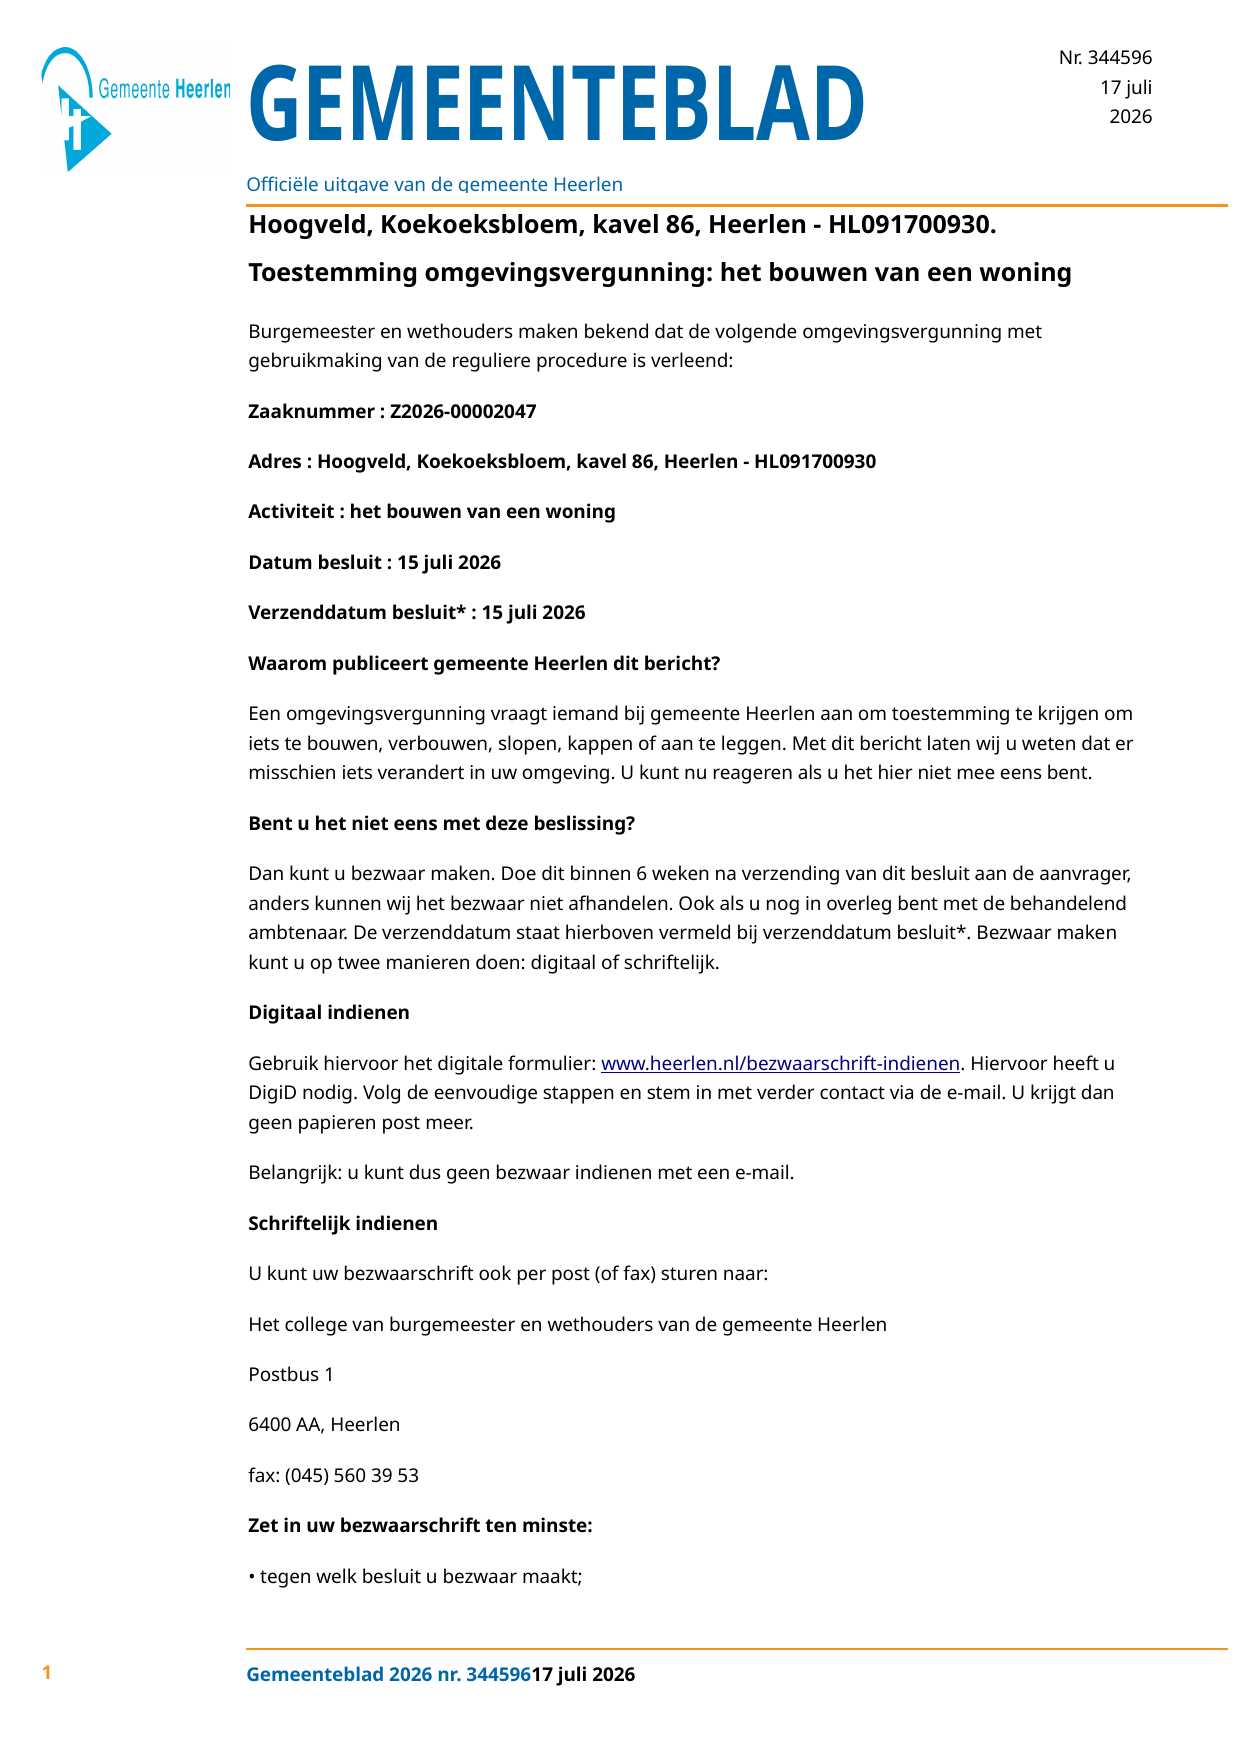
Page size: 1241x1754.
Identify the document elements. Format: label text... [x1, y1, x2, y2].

text Het college van burgemeester en wethouders van de gemeente Heerlen [248, 1311, 1152, 1337]
text Schriftelijk indienen [248, 1210, 1152, 1236]
text U kunt uw bezwaarschrift ook per post (of fax) sturen naar: [248, 1260, 1152, 1286]
text Zaaknummer : Z2026-00002047 [248, 398, 1152, 424]
text 6400 AA, Heerlen [248, 1412, 1152, 1437]
picture [41, 47, 59, 70]
text Dan kunt u bezwaar maken. Doe dit binnen 6 weken na verzending van dit besluit aan de aanvrager, anders kunnen wij het bezwaar niet afhandelen. Ook als u nog in overleg bent met de behandelend ambtenaar. De verzenddatum staat hierboven vermeld bij verzenddatum besluit*. Bezwaar maken kunt u op twee manieren doen: digitaal of schriftelijk. [248, 860, 1152, 975]
text Hoogveld, Koekoeksbloem, kavel 86, Heerlen - HL091700930. Toestemming omgevingsvergunning: het bouwen van een woning [248, 207, 1152, 288]
text Activiteit : het bouwen van een woning [248, 499, 1152, 524]
text Adres : Hoogveld, Koekoeksbloem, kavel 86, Heerlen - HL091700930 [248, 448, 1152, 474]
text Burgemeester en wethouders maken bekend dat de volgende omgevingsvergunning met gebruikmaking van de reguliere procedure is verleend: [248, 318, 1152, 373]
picture [41, 47, 231, 172]
text fax: (045) 560 39 53 [248, 1462, 1152, 1488]
text Bent u het niet eens met deze beslissing? [248, 810, 1152, 836]
text Een omgevingsvergunning vraagt iemand bij gemeente Heerlen aan om toestemming te krijgen om iets te bouwen, verbouwen, slopen, kappen of aan te leggen. Met dit bericht laten wij u weten dat er misschien iets verandert in uw omgeving. U kunt nu reageren als u het hier niet mee eens bent. [248, 700, 1152, 785]
text Datum besluit : 15 juli 2026 [248, 549, 1152, 575]
text Waarom publiceert gemeente Heerlen dit bericht? [248, 650, 1152, 676]
text Verzenddatum besluit* : 15 juli 2026 [248, 599, 1152, 625]
text Belangrijk: u kunt dus geen bezwaar indienen met een e-mail. [248, 1159, 1152, 1185]
text Gebruik hiervoor het digitale formulier: www.heerlen.nl/bezwaarschrift-indienen. Hiervoor heeft u DigiD nodig. Volg de eenvoudige stappen en stem in met verder contact via de e-mail. U krijgt dan geen papieren post meer. [248, 1050, 1152, 1135]
text Digitaal indienen [248, 999, 1152, 1025]
text • tegen welk besluit u bezwaar maakt; [248, 1563, 1152, 1589]
text Postbus 1 [248, 1361, 1152, 1387]
text Zet in uw bezwaarschrift ten minste: [248, 1512, 1152, 1538]
